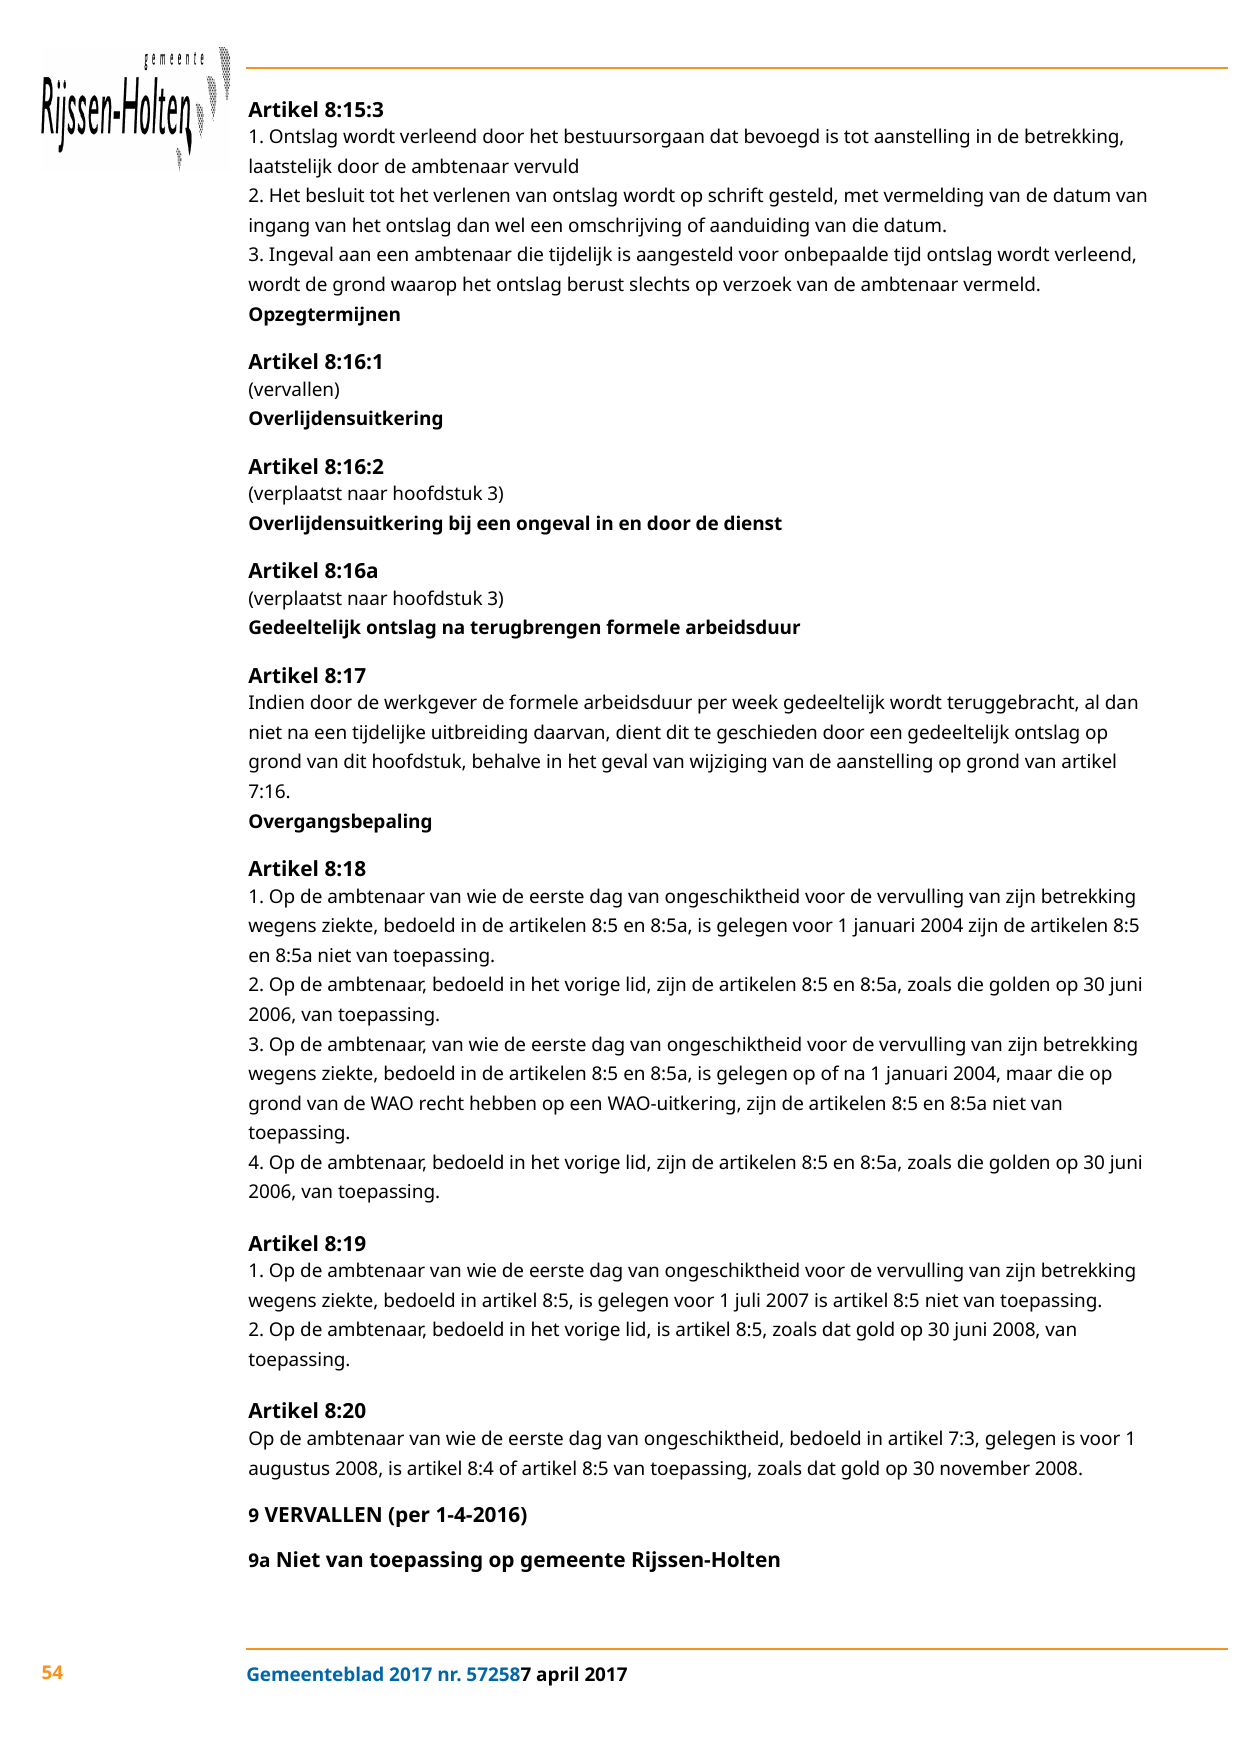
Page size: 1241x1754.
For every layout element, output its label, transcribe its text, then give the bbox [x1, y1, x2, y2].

text 2. Op de ambtenaar, bedoeld in het vorige lid, is artikel 8:5, zoals dat gold op 30 juni 2008, van toepassing. [248, 1317, 1152, 1372]
picture [41, 47, 231, 172]
text 3. Ingeval aan een ambtenaar die tijdelijk is aangesteld voor onbepaalde tijd ontslag wordt verleend, wordt de grond waarop het ontslag berust slechts op verzoek van de ambtenaar vermeld. [248, 242, 1152, 297]
text 4. Op de ambtenaar, bedoeld in het vorige lid, zijn de artikelen 8:5 en 8:5a, zoals die golden op 30 juni 2006, van toepassing. [248, 1149, 1152, 1204]
text 9 VERVALLEN (per 1-4-2016) [248, 1500, 1152, 1529]
text Overgangsbepaling [248, 808, 1152, 833]
text Artikel 8:16:2 [248, 452, 1152, 480]
text (vervallen) [248, 376, 1152, 401]
text 1. Ontslag wordt verleend door het bestuursorgaan dat bevoegd is tot aanstelling in de betrekking, laatstelijk door de ambtenaar vervuld [248, 123, 1152, 178]
text 2. Op de ambtenaar, bedoeld in het vorige lid, zijn de artikelen 8:5 en 8:5a, zoals die golden op 30 juni 2006, van toepassing. [248, 972, 1152, 1027]
text Indien door de werkgever de formele arbeidsduur per week gedeeltelijk wordt teruggebracht, al dan niet na een tijdelijke uitbreiding daarvan, dient dit te geschieden door een gedeeltelijk ontslag op grond van dit hoofdstuk, behalve in het geval van wijziging van de aanstelling op grond van artikel 7:16. [248, 689, 1152, 804]
text Overlijdensuitkering bij een ongeval in en door de dienst [248, 510, 1152, 536]
text (verplaatst naar hoofdstuk 3) [248, 480, 1152, 506]
text 3. Op de ambtenaar, van wie de eerste dag van ongeschiktheid voor de vervulling van zijn betrekking wegens ziekte, bedoeld in de artikelen 8:5 en 8:5a, is gelegen op of na 1 januari 2004, maar die op grond van de WAO recht hebben op een WAO-uitkering, zijn de artikelen 8:5 en 8:5a niet van toepassing. [248, 1031, 1152, 1145]
text Overlijdensuitkering [248, 405, 1152, 431]
text Artikel 8:20 [248, 1397, 1152, 1425]
text Artikel 8:15:3 [248, 95, 1152, 123]
text Artikel 8:16a [248, 556, 1152, 585]
text 1. Op de ambtenaar van wie de eerste dag van ongeschiktheid voor de vervulling van zijn betrekking wegens ziekte, bedoeld in artikel 8:5, is gelegen voor 1 juli 2007 is artikel 8:5 niet van toepassing. [248, 1257, 1152, 1313]
text 9a Niet van toepassing op gemeente Rijssen-Holten [248, 1545, 1152, 1573]
text Artikel 8:19 [248, 1229, 1152, 1257]
text Opzegtermijnen [248, 301, 1152, 326]
text Artikel 8:18 [248, 854, 1152, 883]
text Gedeeltelijk ontslag na terugbrengen formele arbeidsduur [248, 614, 1152, 640]
text Artikel 8:16:1 [248, 347, 1152, 376]
text 2. Het besluit tot het verlenen van ontslag wordt op schrift gesteld, met vermelding van de datum van ingang van het ontslag dan wel een omschrijving of aanduiding van die datum. [248, 182, 1152, 238]
text (verplaatst naar hoofdstuk 3) [248, 585, 1152, 611]
text Artikel 8:17 [248, 661, 1152, 689]
text Op de ambtenaar van wie de eerste dag van ongeschiktheid, bedoeld in artikel 7:3, gelegen is voor 1 augustus 2008, is artikel 8:4 of artikel 8:5 van toepassing, zoals dat gold op 30 november 2008. [248, 1425, 1152, 1480]
text 1. Op de ambtenaar van wie de eerste dag van ongeschiktheid voor de vervulling van zijn betrekking wegens ziekte, bedoeld in de artikelen 8:5 en 8:5a, is gelegen voor 1 januari 2004 zijn de artikelen 8:5 en 8:5a niet van toepassing. [248, 883, 1152, 968]
